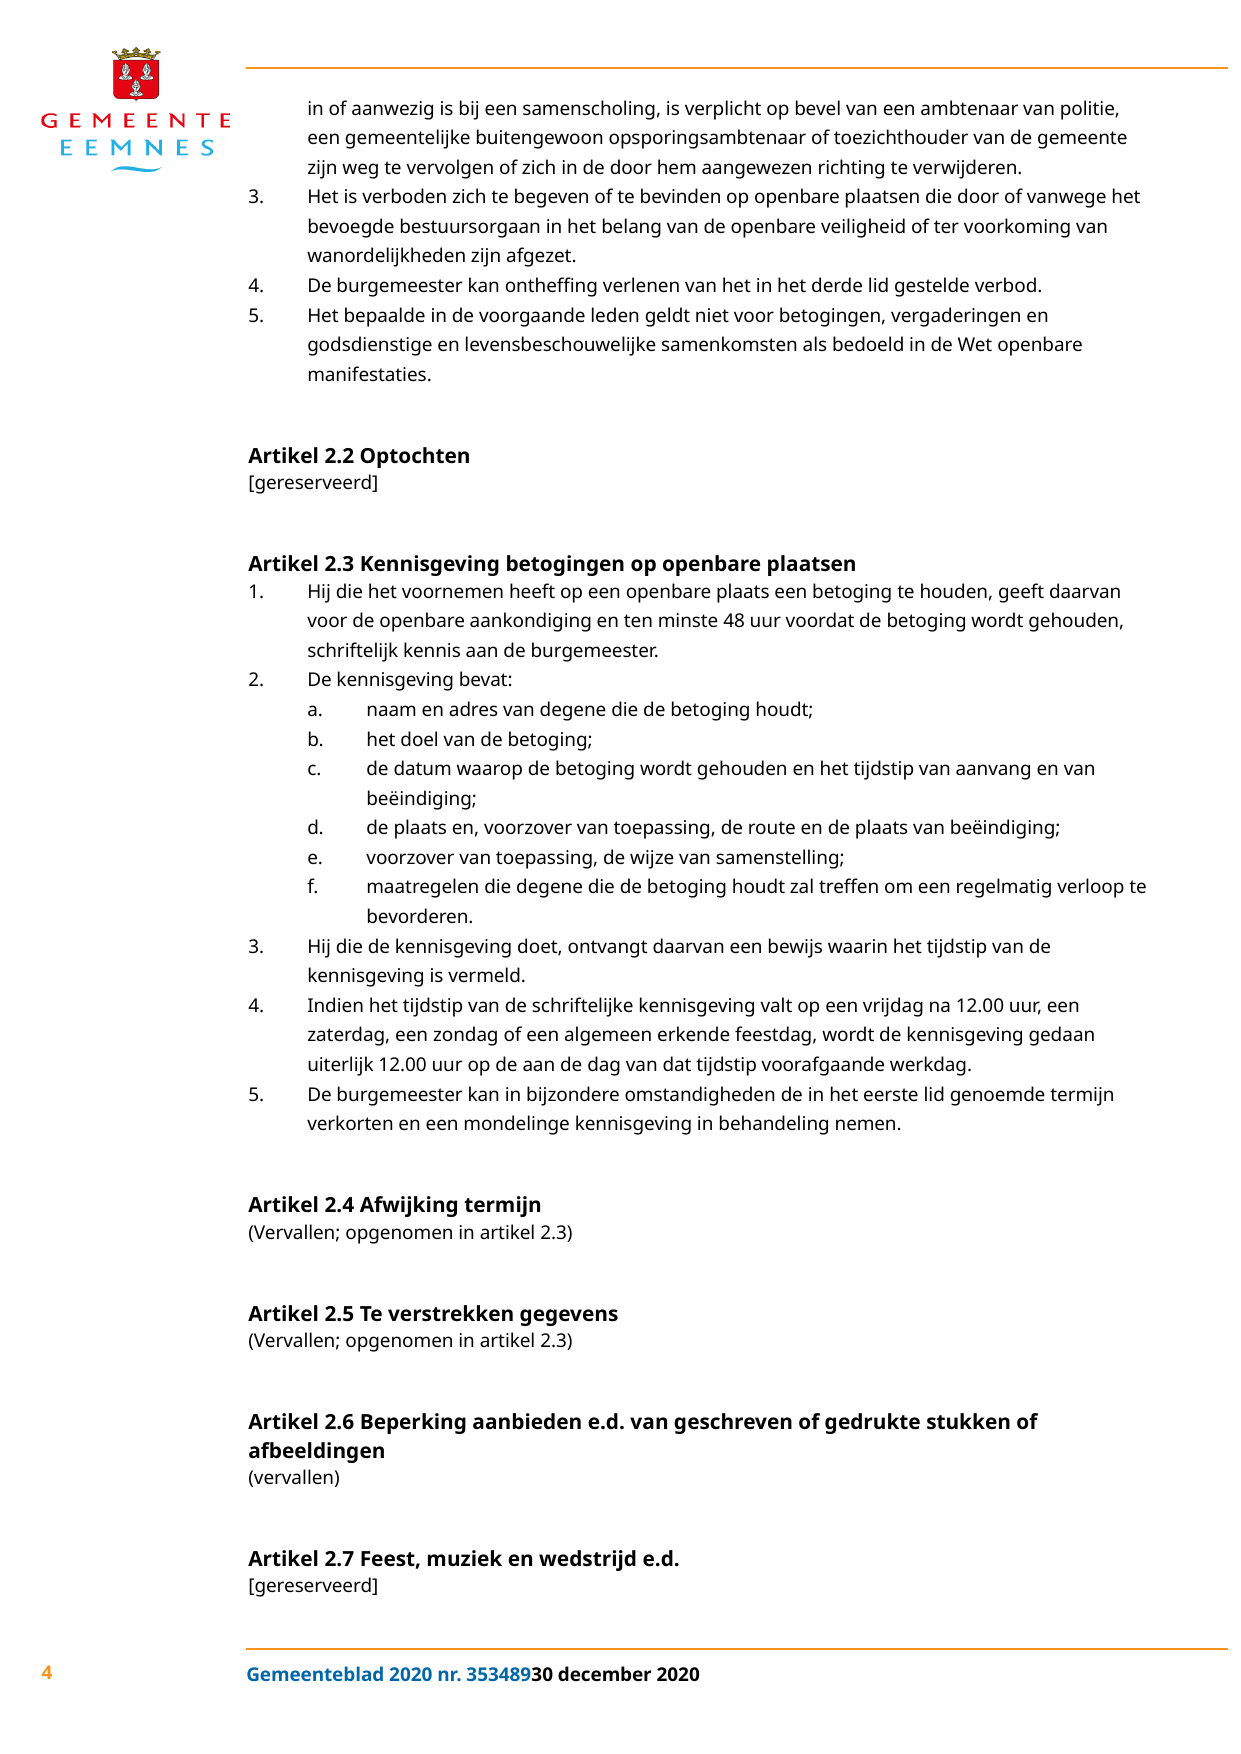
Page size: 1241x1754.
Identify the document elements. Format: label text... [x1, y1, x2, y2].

text Artikel 2.3 Kennisgeving betogingen op openbare plaatsen [248, 549, 1152, 578]
text Artikel 2.4 Afwijking termijn [248, 1190, 1152, 1219]
text (vervallen) [248, 1464, 1152, 1490]
list in of aanwezig is bij een samenscholing, is verplicht op bevel van een ambtenaar van politie, een gemeentelijke buitengewoon opsporingsambtenaar of toezichthouder van de gemeente zijn weg te vervolgen of zich in de door hem aangewezen richting te verwijderen. [248, 95, 1152, 180]
text (Vervallen; opgenomen in artikel 2.3) [248, 1219, 1152, 1244]
list De burgemeester kan in bijzondere omstandigheden de in het eerste lid genoemde termijn verkorten en een mondelinge kennisgeving in behandeling nemen. [248, 1081, 1152, 1136]
list voorzover van toepassing, de wijze van samenstelling; [307, 844, 1152, 870]
list Hij die het voornemen heeft op een openbare plaats een betoging te houden, geeft daarvan voor de openbare aankondiging en ten minste 48 uur voordat de betoging wordt gehouden, schriftelijk kennis aan de burgemeester. [248, 578, 1152, 663]
list Het bepaalde in de voorgaande leden geldt niet voor betogingen, vergaderingen en godsdienstige en levensbeschouwelijke samenkomsten als bedoeld in de Wet openbare manifestaties. [248, 302, 1152, 387]
list Het is verboden zich te begeven of te bevinden op openbare plaatsen die door of vanwege het bevoegde bestuursorgaan in het belang van de openbare veiligheid of ter voorkoming van wanordelijkheden zijn afgezet. [248, 183, 1152, 268]
list de datum waarop de betoging wordt gehouden en het tijdstip van aanvang en van beëindiging; [307, 755, 1152, 811]
list Indien het tijdstip van de schriftelijke kennisgeving valt op een vrijdag na 12.00 uur, een zaterdag, een zondag of een algemeen erkende feestdag, wordt de kennisgeving gedaan uiterlijk 12.00 uur op de aan de dag van dat tijdstip voorafgaande werkdag. [248, 992, 1152, 1077]
text [gereserveerd] [248, 1573, 1152, 1598]
text Artikel 2.6 Beperking aanbieden e.d. van geschreven of gedrukte stukken of afbeeldingen [248, 1407, 1152, 1464]
text Artikel 2.7 Feest, muziek en wedstrijd e.d. [248, 1544, 1152, 1573]
list het doel van de betoging; [307, 726, 1152, 752]
list naam en adres van degene die de betoging houdt; [307, 696, 1152, 722]
list De burgemeester kan ontheffing verlenen van het in het derde lid gestelde verbod. [248, 272, 1152, 298]
picture [41, 47, 231, 172]
list Hij die de kennisgeving doet, ontvangt daarvan een bewijs waarin het tijdstip van de kennisgeving is vermeld. [248, 933, 1152, 988]
list de plaats en, voorzover van toepassing, de route en de plaats van beëindiging; [307, 814, 1152, 840]
list maatregelen die degene die de betoging houdt zal treffen om een regelmatig verloop te bevorderen. [307, 874, 1152, 929]
text Artikel 2.2 Optochten [248, 441, 1152, 469]
text (Vervallen; opgenomen in artikel 2.3) [248, 1327, 1152, 1353]
text [gereserveerd] [248, 469, 1152, 495]
text Artikel 2.5 Te verstrekken gegevens [248, 1299, 1152, 1327]
list De kennisgeving bevat: [248, 667, 1152, 692]
